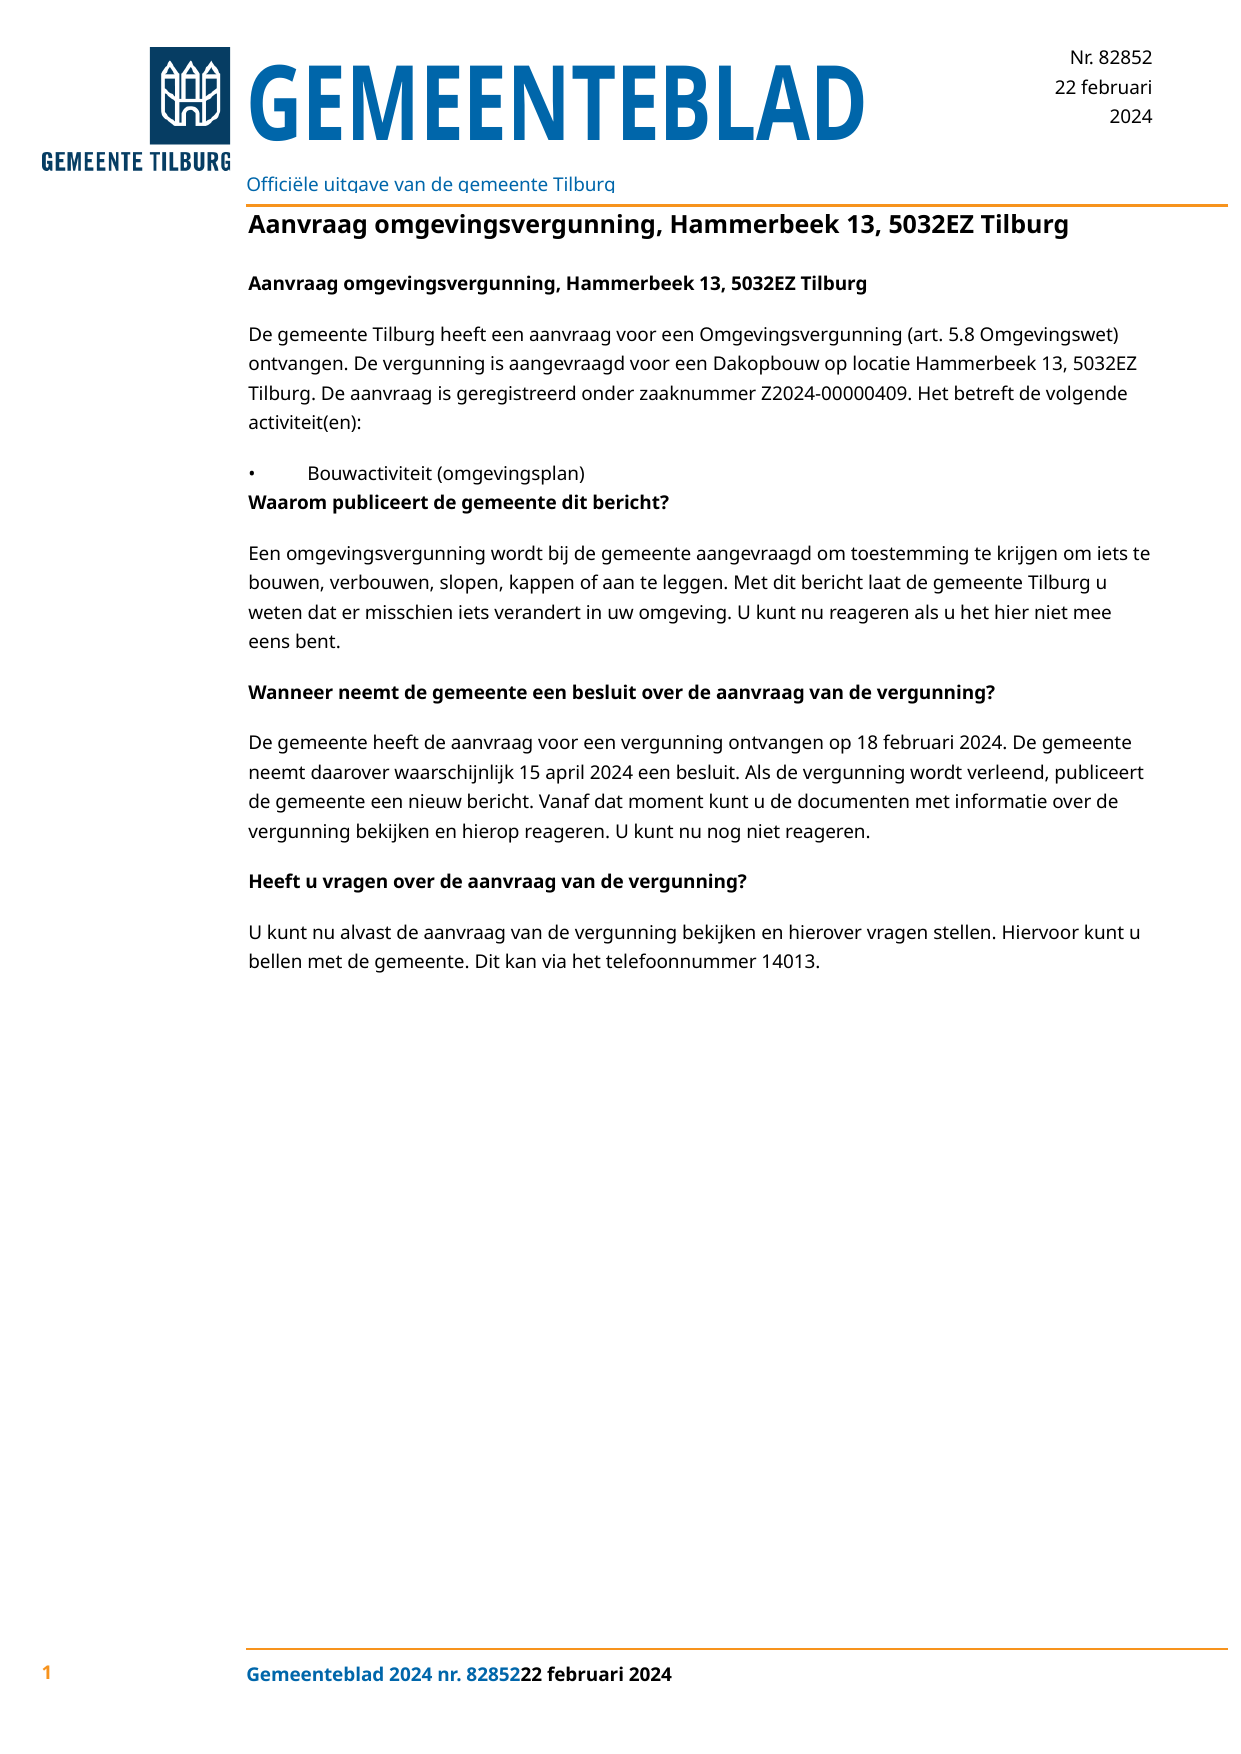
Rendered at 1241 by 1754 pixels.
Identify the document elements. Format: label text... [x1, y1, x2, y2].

text De gemeente heeft de aanvraag voor een vergunning ontvangen op 18 februari 2024. De gemeente neemt daarover waarschijnlijk 15 april 2024 een besluit. Als de vergunning wordt verleend, publiceert de gemeente een nieuw bericht. Vanaf dat moment kunt u de documenten met informatie over de vergunning bekijken en hierop reageren. U kunt nu nog niet reageren. [248, 729, 1152, 844]
text U kunt nu alvast de aanvraag van de vergunning bekijken en hierover vragen stellen. Hiervoor kunt u bellen met de gemeente. Dit kan via het telefoonnummer 14013. [248, 919, 1152, 974]
text Waarom publiceert de gemeente dit bericht? [248, 489, 1152, 515]
list Bouwactiviteit (omgevingsplan) [248, 460, 1152, 486]
text Aanvraag omgevingsvergunning, Hammerbeek 13, 5032EZ Tilburg [248, 207, 1152, 241]
text Heeft u vragen over de aanvraag van de vergunning? [248, 869, 1152, 894]
text Een omgevingsvergunning wordt bij de gemeente aangevraagd om toestemming te krijgen om iets te bouwen, verbouwen, slopen, kappen of aan te leggen. Met dit bericht laat de gemeente Tilburg u weten dat er misschien iets verandert in uw omgeving. U kunt nu reageren als u het hier niet mee eens bent. [248, 540, 1152, 654]
text De gemeente Tilburg heeft een aanvraag voor een Omgevingsvergunning (art. 5.8 Omgevingswet) ontvangen. De vergunning is aangevraagd voor een Dakopbouw op locatie Hammerbeek 13, 5032EZ Tilburg. De aanvraag is geregistreerd onder zaaknummer Z2024-00000409. Het betreft de volgende activiteit(en): [248, 321, 1152, 435]
picture [41, 47, 231, 172]
text Wanneer neemt de gemeente een besluit over de aanvraag van de vergunning? [248, 679, 1152, 705]
text Aanvraag omgevingsvergunning, Hammerbeek 13, 5032EZ Tilburg [248, 270, 1152, 296]
